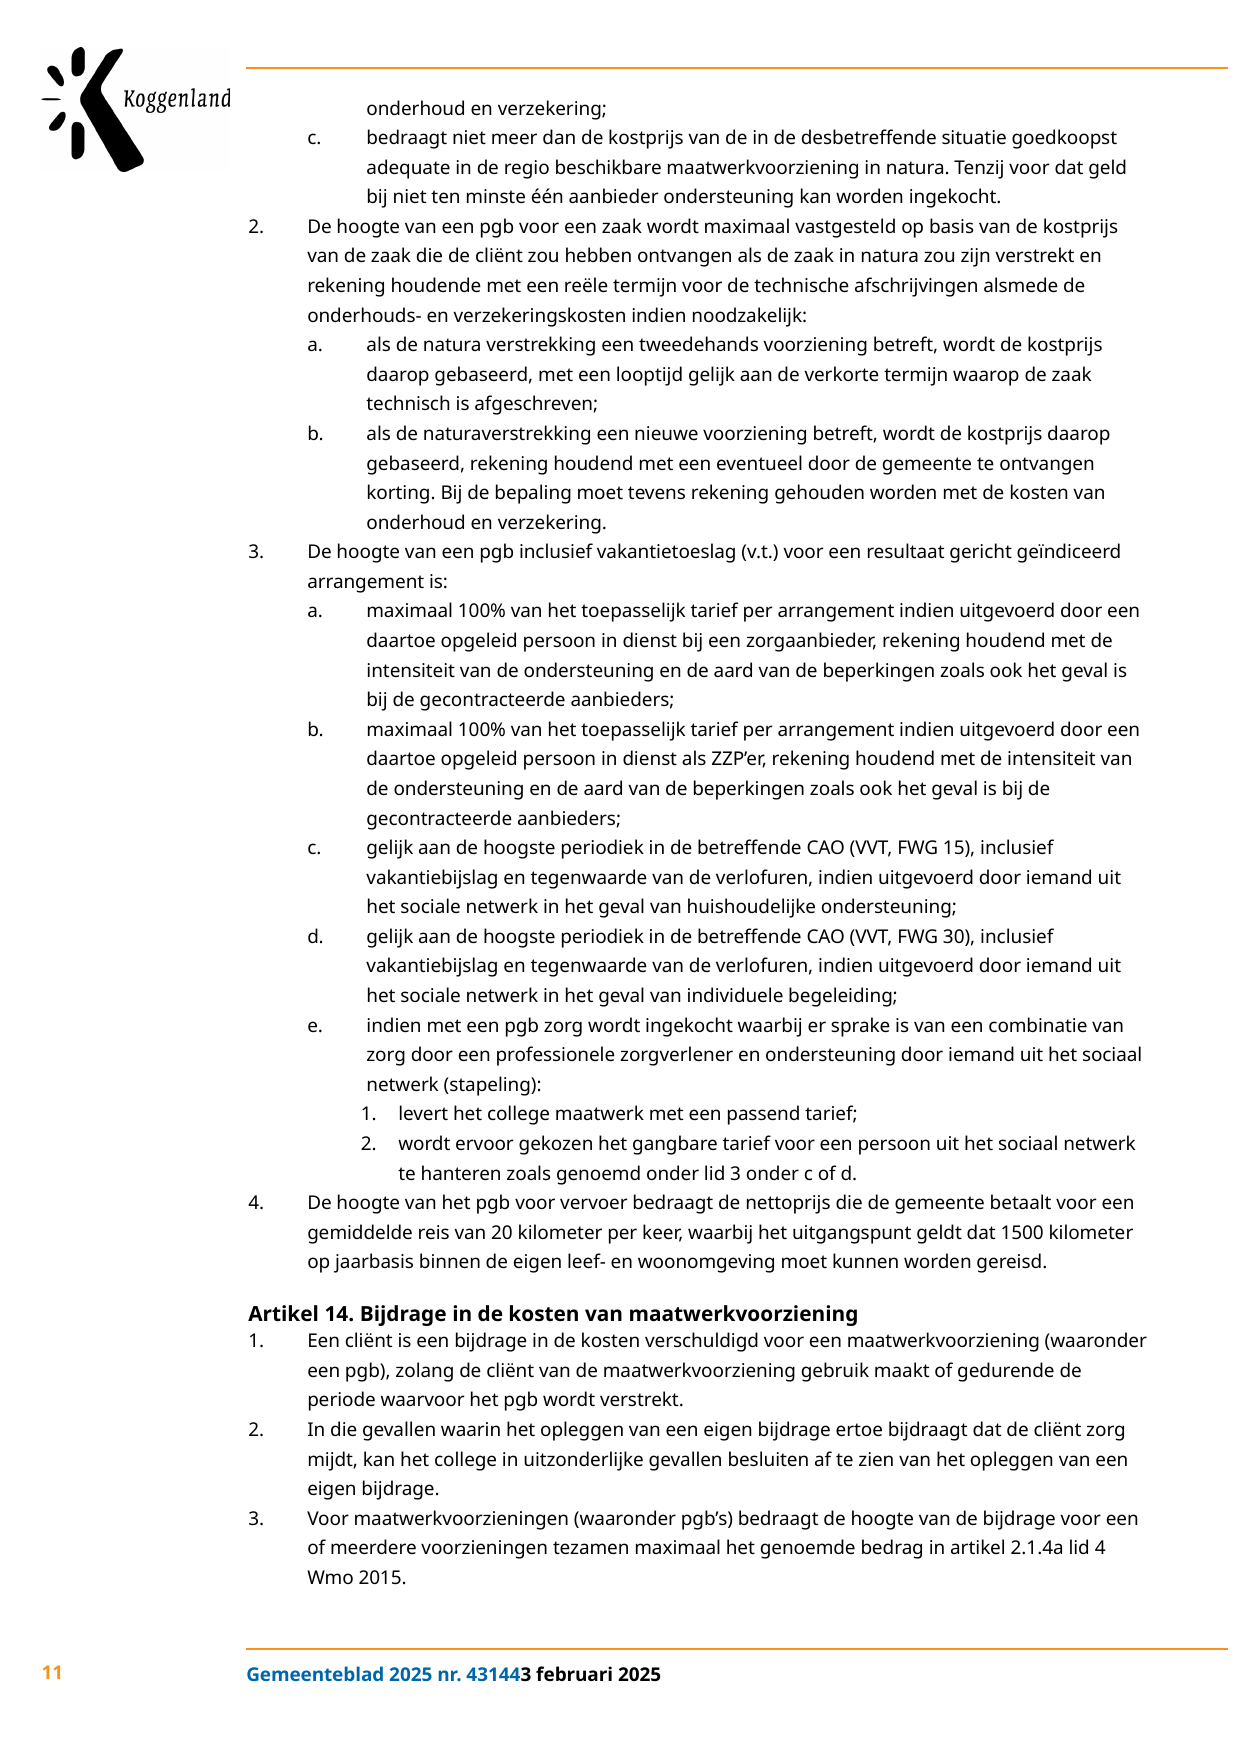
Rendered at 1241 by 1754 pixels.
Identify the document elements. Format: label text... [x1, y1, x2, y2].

list maximaal 100% van het toepasselijk tarief per arrangement indien uitgevoerd door een daartoe opgeleid persoon in dienst als ZZP’er, rekening houdend met de intensiteit van de ondersteuning en de aard van de beperkingen zoals ook het geval is bij de gecontracteerde aanbieders; [307, 716, 1152, 831]
list indien met een pgb zorg wordt ingekocht waarbij er sprake is van een combinatie van zorg door een professionele zorgverlener en ondersteuning door iemand uit het sociaal netwerk (stapeling): [307, 1012, 1152, 1097]
list De hoogte van het pgb voor vervoer bedraagt de nettoprijs die de gemeente betaalt voor een gemiddelde reis van 20 kilometer per keer, waarbij het uitgangspunt geldt dat 1500 kilometer op jaarbasis binnen de eigen leef- en woonomgeving moet kunnen worden gereisd. [248, 1189, 1152, 1274]
list levert het college maatwerk met een passend tarief; [361, 1101, 1152, 1126]
list maximaal 100% van het toepasselijk tarief per arrangement indien uitgevoerd door een daartoe opgeleid persoon in dienst bij een zorgaanbieder, rekening houdend met de intensiteit van de ondersteuning en de aard van de beperkingen zoals ook het geval is bij de gecontracteerde aanbieders; [307, 598, 1152, 712]
list Voor maatwerkvoorzieningen (waaronder pgb’s) bedraagt de hoogte van de bijdrage voor een of meerdere voorzieningen tezamen maximaal het genoemde bedrag in artikel 2.1.4a lid 4 Wmo 2015. [248, 1505, 1152, 1590]
list wordt ervoor gekozen het gangbare tarief voor een persoon uit het sociaal netwerk te hanteren zoals genoemd onder lid 3 onder c of d. [361, 1130, 1152, 1186]
list De hoogte van een pgb voor een zaak wordt maximaal vastgesteld op basis van de kostprijs van de zaak die de cliënt zou hebben ontvangen als de zaak in natura zou zijn verstrekt en rekening houdende met een reële termijn voor de technische afschrijvingen alsmede de onderhouds- en verzekeringskosten indien noodzakelijk: [248, 213, 1152, 328]
list gelijk aan de hoogste periodiek in de betreffende CAO (VVT, FWG 15), inclusief vakantiebijslag en tegenwaarde van de verlofuren, indien uitgevoerd door iemand uit het sociale netwerk in het geval van huishoudelijke ondersteuning; [307, 834, 1152, 919]
picture [41, 47, 231, 172]
list De hoogte van een pgb inclusief vakantietoeslag (v.t.) voor een resultaat gericht geïndiceerd arrangement is: [248, 538, 1152, 594]
list bedraagt niet meer dan de kostprijs van de in de desbetreffende situatie goedkoopst adequate in de regio beschikbare maatwerkvoorziening in natura. Tenzij voor dat geld bij niet ten minste één aanbieder ondersteuning kan worden ingekocht. [307, 124, 1152, 209]
list onderhoud en verzekering; [307, 95, 1152, 121]
list als de naturaverstrekking een nieuwe voorziening betreft, wordt de kostprijs daarop gebaseerd, rekening houdend met een eventueel door de gemeente te ontvangen korting. Bij de bepaling moet tevens rekening gehouden worden met de kosten van onderhoud en verzekering. [307, 420, 1152, 535]
text Artikel 14. Bijdrage in de kosten van maatwerkvoorziening [248, 1299, 1152, 1327]
list Een cliënt is een bijdrage in de kosten verschuldigd voor een maatwerkvoorziening (waaronder een pgb), zolang de cliënt van de maatwerkvoorziening gebruik maakt of gedurende de periode waarvoor het pgb wordt verstrekt. [248, 1327, 1152, 1412]
list als de natura verstrekking een tweedehands voorziening betreft, wordt de kostprijs daarop gebaseerd, met een looptijd gelijk aan de verkorte termijn waarop de zaak technisch is afgeschreven; [307, 331, 1152, 416]
list gelijk aan de hoogste periodiek in de betreffende CAO (VVT, FWG 30), inclusief vakantiebijslag en tegenwaarde van de verlofuren, indien uitgevoerd door iemand uit het sociale netwerk in het geval van individuele begeleiding; [307, 923, 1152, 1008]
list In die gevallen waarin het opleggen van een eigen bijdrage ertoe bijdraagt dat de cliënt zorg mijdt, kan het college in uitzonderlijke gevallen besluiten af te zien van het opleggen van een eigen bijdrage. [248, 1416, 1152, 1501]
